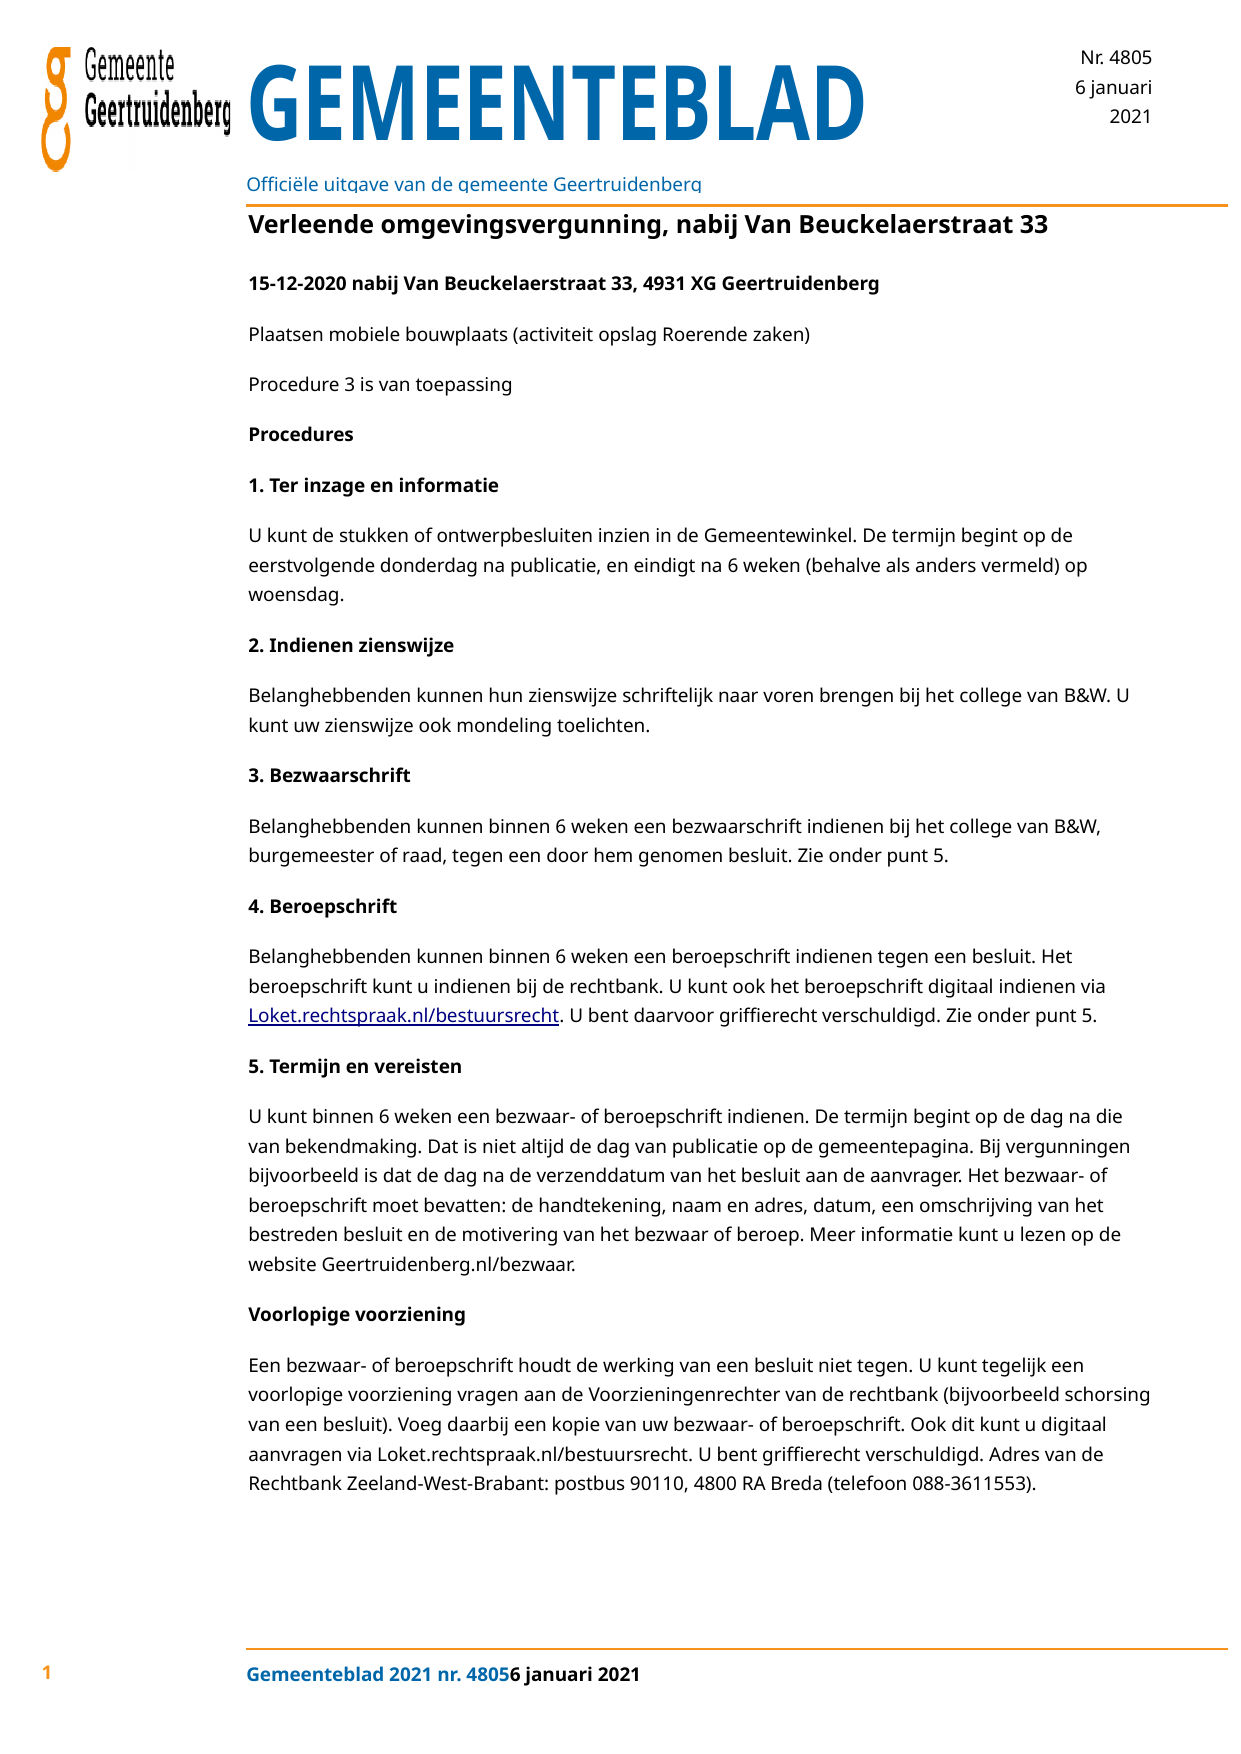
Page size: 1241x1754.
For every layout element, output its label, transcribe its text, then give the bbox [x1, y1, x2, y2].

text 4. Beroepschrift [248, 893, 1152, 918]
text Verleende omgevingsvergunning, nabij Van Beuckelaerstraat 33 [248, 207, 1152, 241]
text Voorlopige voorziening [248, 1302, 1152, 1327]
text U kunt binnen 6 weken een bezwaar- of beroepschrift indienen. De termijn begint op de dag na die van bekendmaking. Dat is niet altijd de dag van publicatie op de gemeentepagina. Bij vergunningen bijvoorbeeld is dat de dag na de verzenddatum van het besluit aan de aanvrager. Het bezwaar- of beroepschrift moet bevatten: de handtekening, naam en adres, datum, een omschrijving van het bestreden besluit en de motivering van het bezwaar of beroep. Meer informatie kunt u lezen op de website Geertruidenberg.nl/bezwaar. [248, 1103, 1152, 1277]
text 15-12-2020 nabij Van Beuckelaerstraat 33, 4931 XG Geertruidenberg [248, 270, 1152, 296]
picture [41, 47, 231, 172]
text Een bezwaar- of beroepschrift houdt de werking van een besluit niet tegen. U kunt tegelijk een voorlopige voorziening vragen aan de Voorzieningenrechter van de rechtbank (bijvoorbeeld schorsing van een besluit). Voeg daarbij een kopie van uw bezwaar- of beroepschrift. Ook dit kunt u digitaal aanvragen via Loket.rechtspraak.nl/bestuursrecht. U bent griffierecht verschuldigd. Adres van de Rechtbank Zeeland-West-Brabant: postbus 90110, 4800 RA Breda (telefoon 088-3611553). [248, 1352, 1152, 1496]
text 2. Indienen zienswijze [248, 632, 1152, 658]
text Belanghebbenden kunnen binnen 6 weken een bezwaarschrift indienen bij het college van B&W, burgemeester of raad, tegen een door hem genomen besluit. Zie onder punt 5. [248, 813, 1152, 868]
text 5. Termijn en vereisten [248, 1053, 1152, 1078]
text Plaatsen mobiele bouwplaats (activiteit opslag Roerende zaken) [248, 321, 1152, 346]
text U kunt de stukken of ontwerpbesluiten inzien in de Gemeentewinkel. De termijn begint op de eerstvolgende donderdag na publicatie, en eindigt na 6 weken (behalve als anders vermeld) op woensdag. [248, 522, 1152, 607]
text 1. Ter inzage en informatie [248, 472, 1152, 498]
text 3. Bezwaarschrift [248, 762, 1152, 788]
text Belanghebbenden kunnen hun zienswijze schriftelijk naar voren brengen bij het college van B&W. U kunt uw zienswijze ook mondeling toelichten. [248, 682, 1152, 738]
text Belanghebbenden kunnen binnen 6 weken een beroepschrift indienen tegen een besluit. Het beroepschrift kunt u indienen bij de rechtbank. U kunt ook het beroepschrift digitaal indienen via Loket.rechtspraak.nl/bestuursrecht. U bent daarvoor griffierecht verschuldigd. Zie onder punt 5. [248, 943, 1152, 1028]
text Procedures [248, 422, 1152, 447]
text Procedure 3 is van toepassing [248, 371, 1152, 397]
